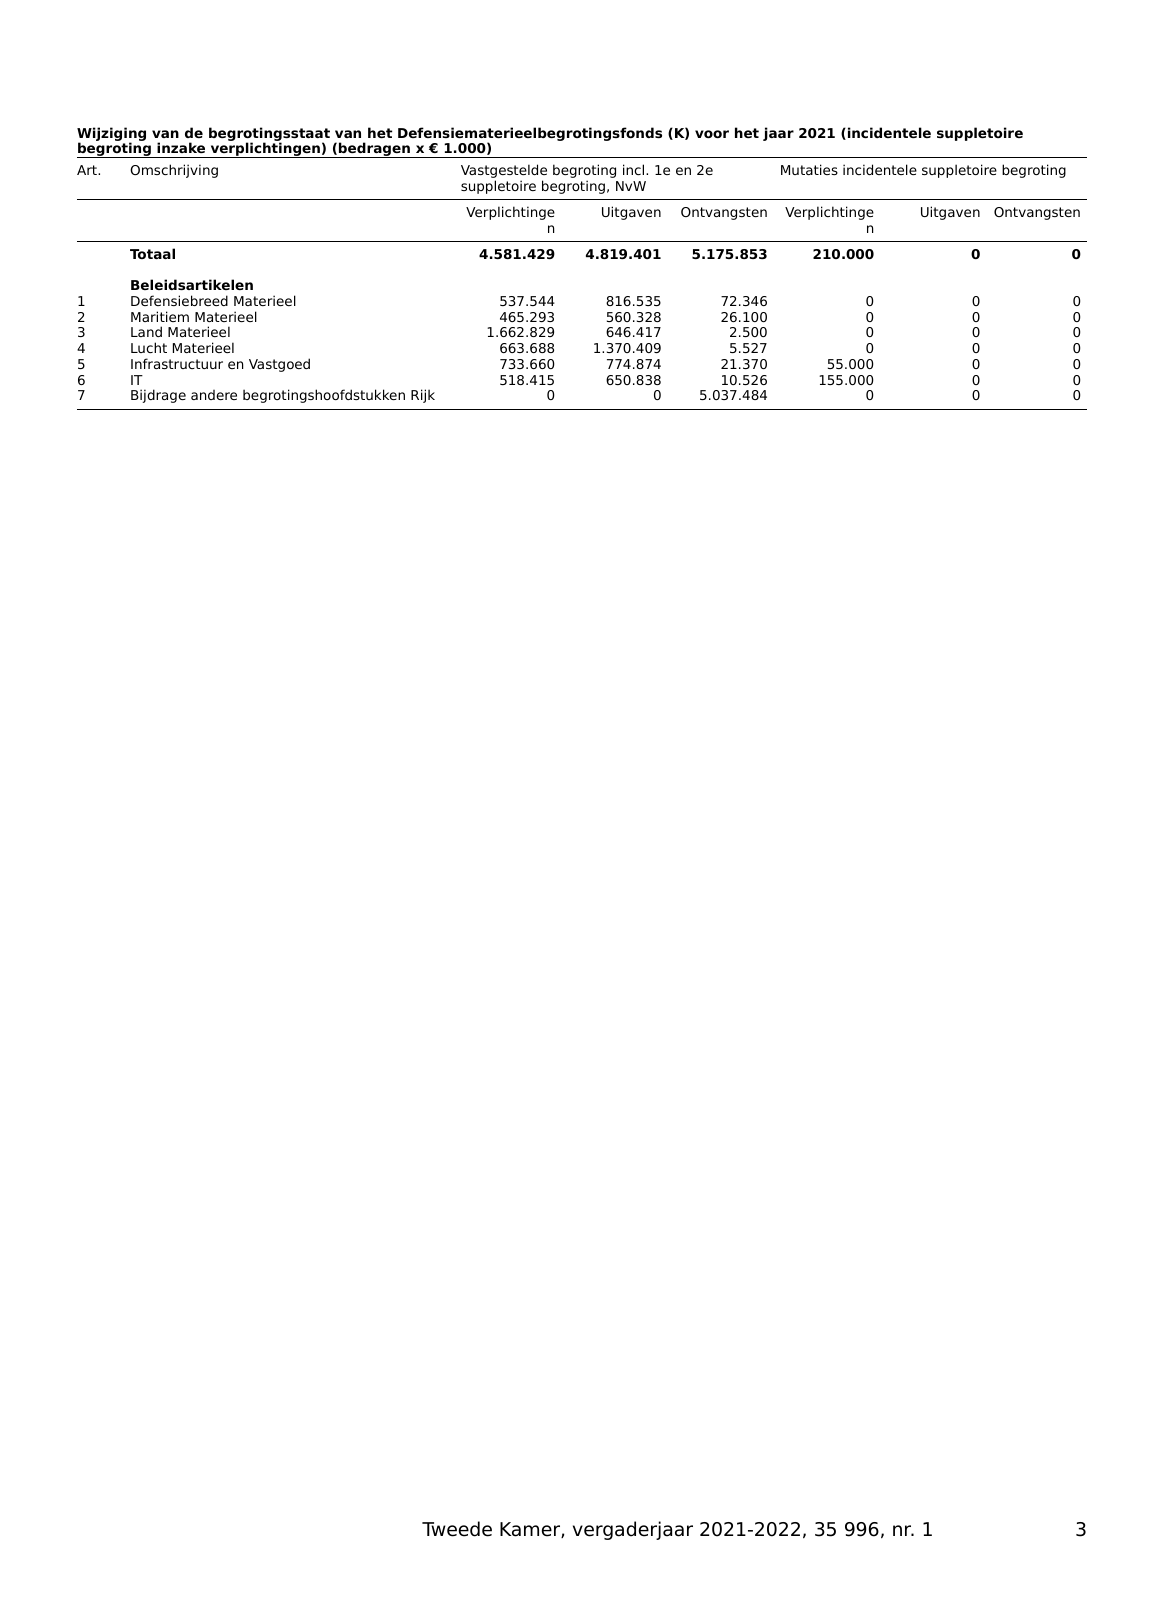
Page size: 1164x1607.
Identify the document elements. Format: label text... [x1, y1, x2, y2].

table_cell 646.417 [561, 325, 667, 341]
table_cell 5.527 [667, 341, 773, 357]
table_cell 0 [880, 242, 986, 262]
table_cell 155.000 [774, 373, 880, 388]
table_cell 1.370.409 [561, 341, 667, 357]
table_cell 0 [880, 325, 986, 341]
table_cell 560.328 [561, 310, 667, 325]
table_cell 0 [986, 294, 1087, 309]
table_cell 774.874 [561, 357, 667, 372]
table_cell Bijdrage andere begrotingshoofdstukken Rijk [124, 388, 455, 408]
table_cell 0 [986, 388, 1087, 408]
table_cell 4.819.401 [561, 242, 667, 262]
table_cell 0 [561, 388, 667, 408]
table_cell 537.544 [455, 294, 561, 309]
table_cell 1.662.829 [455, 325, 561, 341]
table_cell 0 [986, 325, 1087, 341]
table_cell 4 [77, 341, 124, 357]
table_cell [986, 262, 1087, 278]
table_cell [561, 278, 667, 294]
table_cell [667, 278, 773, 294]
table_cell 0 [986, 341, 1087, 357]
table_cell [561, 262, 667, 278]
table_cell 0 [986, 373, 1087, 388]
table_cell 663.688 [455, 341, 561, 357]
table_cell 650.838 [561, 373, 667, 388]
table_cell 5.037.484 [667, 388, 773, 408]
table_cell Defensiebreed Materieel [124, 294, 455, 309]
table_cell [774, 278, 880, 294]
table_cell [774, 262, 880, 278]
table_cell IT [124, 373, 455, 388]
table_cell [986, 278, 1087, 294]
table_cell 0 [880, 294, 986, 309]
table_cell Verplichtingen [774, 200, 880, 241]
table_cell Lucht Materieel [124, 341, 455, 357]
table_cell 7 [77, 388, 124, 408]
table_cell 0 [986, 242, 1087, 262]
table_cell 1 [77, 294, 124, 309]
table_cell [455, 278, 561, 294]
table_cell 2.500 [667, 325, 773, 341]
table_cell Infrastructuur en Vastgoed [124, 357, 455, 372]
table_cell 0 [880, 388, 986, 408]
table_cell 816.535 [561, 294, 667, 309]
table_cell 26.100 [667, 310, 773, 325]
table_cell 0 [774, 294, 880, 309]
table_cell 0 [986, 357, 1087, 372]
table_cell 55.000 [774, 357, 880, 372]
table_cell 3 [77, 325, 124, 341]
table_cell [77, 242, 124, 262]
table_cell [880, 262, 986, 278]
table_cell 72.346 [667, 294, 773, 309]
table_cell 0 [986, 310, 1087, 325]
table_cell 0 [455, 388, 561, 408]
table_cell Uitgaven [880, 200, 986, 241]
table_cell 6 [77, 373, 124, 388]
table_cell Totaal [124, 242, 455, 262]
table_cell 2 [77, 310, 124, 325]
table_cell 0 [880, 310, 986, 325]
table_cell 0 [774, 388, 880, 408]
table_cell Vastgestelde begroting incl. 1e en 2e suppletoire begroting, NvW [455, 158, 773, 199]
table_cell 0 [774, 341, 880, 357]
table_cell [124, 200, 455, 241]
table_cell Mutaties incidentele suppletoire begroting [774, 158, 1087, 199]
table_cell 5.175.853 [667, 242, 773, 262]
table_cell [667, 262, 773, 278]
table_cell Maritiem Materieel [124, 310, 455, 325]
table_cell [77, 278, 124, 294]
table_cell 5 [77, 357, 124, 372]
table_cell [77, 262, 124, 278]
table_cell Art. [77, 158, 124, 199]
table_cell Verplichtingen [455, 200, 561, 241]
table_cell 10.526 [667, 373, 773, 388]
table_cell [880, 278, 986, 294]
table_cell 210.000 [774, 242, 880, 262]
table_cell [455, 262, 561, 278]
table_cell 0 [880, 357, 986, 372]
table_cell [124, 262, 455, 278]
table_cell [77, 200, 124, 241]
table_cell 21.370 [667, 357, 773, 372]
table_cell 518.415 [455, 373, 561, 388]
table_cell 0 [774, 310, 880, 325]
table_header Wijziging van de begrotingsstaat van het Defensiematerieelbegrotingsfonds (K) voor het jaar 2021 (incidentele suppletoire begroting inzake verplichtingen) (bedragen x € 1.000) [77, 126, 1087, 157]
table_cell 0 [774, 325, 880, 341]
table_cell Uitgaven [561, 200, 667, 241]
table_cell 0 [880, 373, 986, 388]
table_cell 733.660 [455, 357, 561, 372]
table_cell Ontvangsten [667, 200, 773, 241]
table_cell Omschrijving [124, 158, 455, 199]
table_cell Ontvangsten [986, 200, 1087, 241]
table_cell 0 [880, 341, 986, 357]
table_cell 465.293 [455, 310, 561, 325]
table_cell Beleidsartikelen [124, 278, 455, 294]
table_cell 4.581.429 [455, 242, 561, 262]
table_cell Land Materieel [124, 325, 455, 341]
